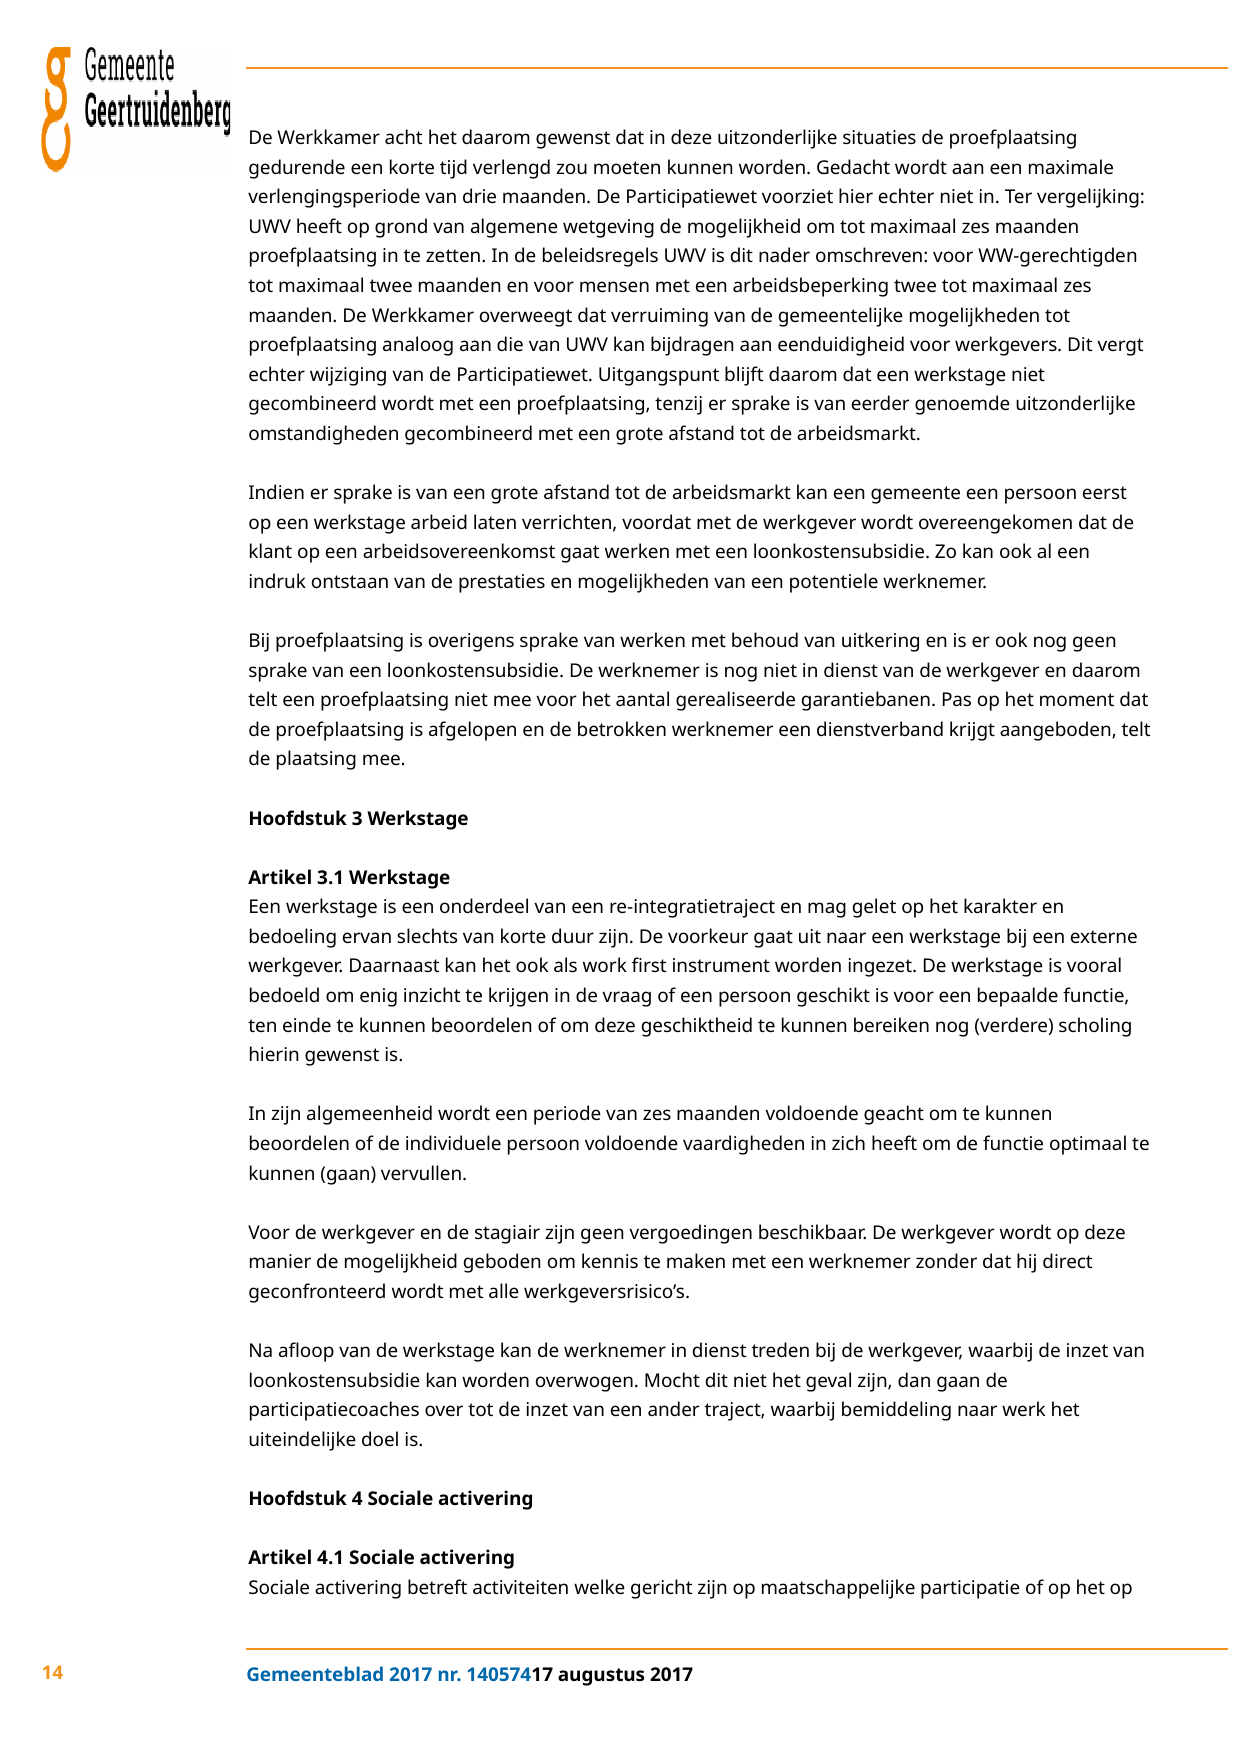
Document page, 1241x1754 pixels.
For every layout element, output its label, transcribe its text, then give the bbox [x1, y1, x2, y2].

text Hoofdstuk 3 Werkstage [248, 805, 1152, 831]
text Artikel 4.1 Sociale activering [248, 1544, 1152, 1570]
text In zijn algemeenheid wordt een periode van zes maanden voldoende geacht om te kunnen beoordelen of de individuele persoon voldoende vaardigheden in zich heeft om de functie optimaal te kunnen (gaan) vervullen. [248, 1101, 1152, 1186]
picture [41, 47, 231, 172]
text De Werkkamer acht het daarom gewenst dat in deze uitzonderlijke situaties de proefplaatsing gedurende een korte tijd verlengd zou moeten kunnen worden. Gedacht wordt aan een maximale verlengingsperiode van drie maanden. De Participatiewet voorziet hier echter niet in. Ter vergelijking: UWV heeft op grond van algemene wetgeving de mogelijkheid om tot maximaal zes maanden proefplaatsing in te zetten. In de beleidsregels UWV is dit nader omschreven: voor WW-gerechtigden tot maximaal twee maanden en voor mensen met een arbeidsbeperking twee tot maximaal zes maanden. De Werkkamer overweegt dat verruiming van de gemeentelijke mogelijkheden tot proefplaatsing analoog aan die van UWV kan bijdragen aan eenduidigheid voor werkgevers. Dit vergt echter wijziging van de Participatiewet. Uitgangspunt blijft daarom dat een werkstage niet gecombineerd wordt met een proefplaatsing, tenzij er sprake is van eerder genoemde uitzonderlijke omstandigheden gecombineerd met een grote afstand tot de arbeidsmarkt. [248, 124, 1152, 446]
text Voor de werkgever en de stagiair zijn geen vergoedingen beschikbaar. De werkgever wordt op deze manier de mogelijkheid geboden om kennis te maken met een werknemer zonder dat hij direct geconfronteerd wordt met alle werkgeversrisico’s. [248, 1219, 1152, 1304]
text Hoofdstuk 4 Sociale activering [248, 1485, 1152, 1511]
text Indien er sprake is van een grote afstand tot de arbeidsmarkt kan een gemeente een persoon eerst op een werkstage arbeid laten verrichten, voordat met de werkgever wordt overeengekomen dat de klant op een arbeidsovereenkomst gaat werken met een loonkostensubsidie. Zo kan ook al een indruk ontstaan van de prestaties en mogelijkheden van een potentiele werknemer. [248, 479, 1152, 594]
text Een werkstage is een onderdeel van een re-integratietraject en mag gelet op het karakter en bedoeling ervan slechts van korte duur zijn. De voorkeur gaat uit naar een werkstage bij een externe werkgever. Daarnaast kan het ook als work first instrument worden ingezet. De werkstage is vooral bedoeld om enig inzicht te krijgen in de vraag of een persoon geschikt is voor een bepaalde functie, ten einde te kunnen beoordelen of om deze geschiktheid te kunnen bereiken nog (verdere) scholing hierin gewenst is. [248, 893, 1152, 1067]
text Bij proefplaatsing is overigens sprake van werken met behoud van uitkering en is er ook nog geen sprake van een loonkostensubsidie. De werknemer is nog niet in dienst van de werkgever en daarom telt een proefplaatsing niet mee voor het aantal gerealiseerde garantiebanen. Pas op het moment dat de proefplaatsing is afgelopen en de betrokken werknemer een dienstverband krijgt aangeboden, telt de plaatsing mee. [248, 627, 1152, 771]
text Artikel 3.1 Werkstage [248, 864, 1152, 890]
text Sociale activering betreft activiteiten welke gericht zijn op maatschappelijke participatie of op het op [248, 1574, 1152, 1600]
text Na afloop van de werkstage kan de werknemer in dienst treden bij de werkgever, waarbij de inzet van loonkostensubsidie kan worden overwogen. Mocht dit niet het geval zijn, dan gaan de participatiecoaches over tot de inzet van een ander traject, waarbij bemiddeling naar werk het uiteindelijke doel is. [248, 1337, 1152, 1452]
